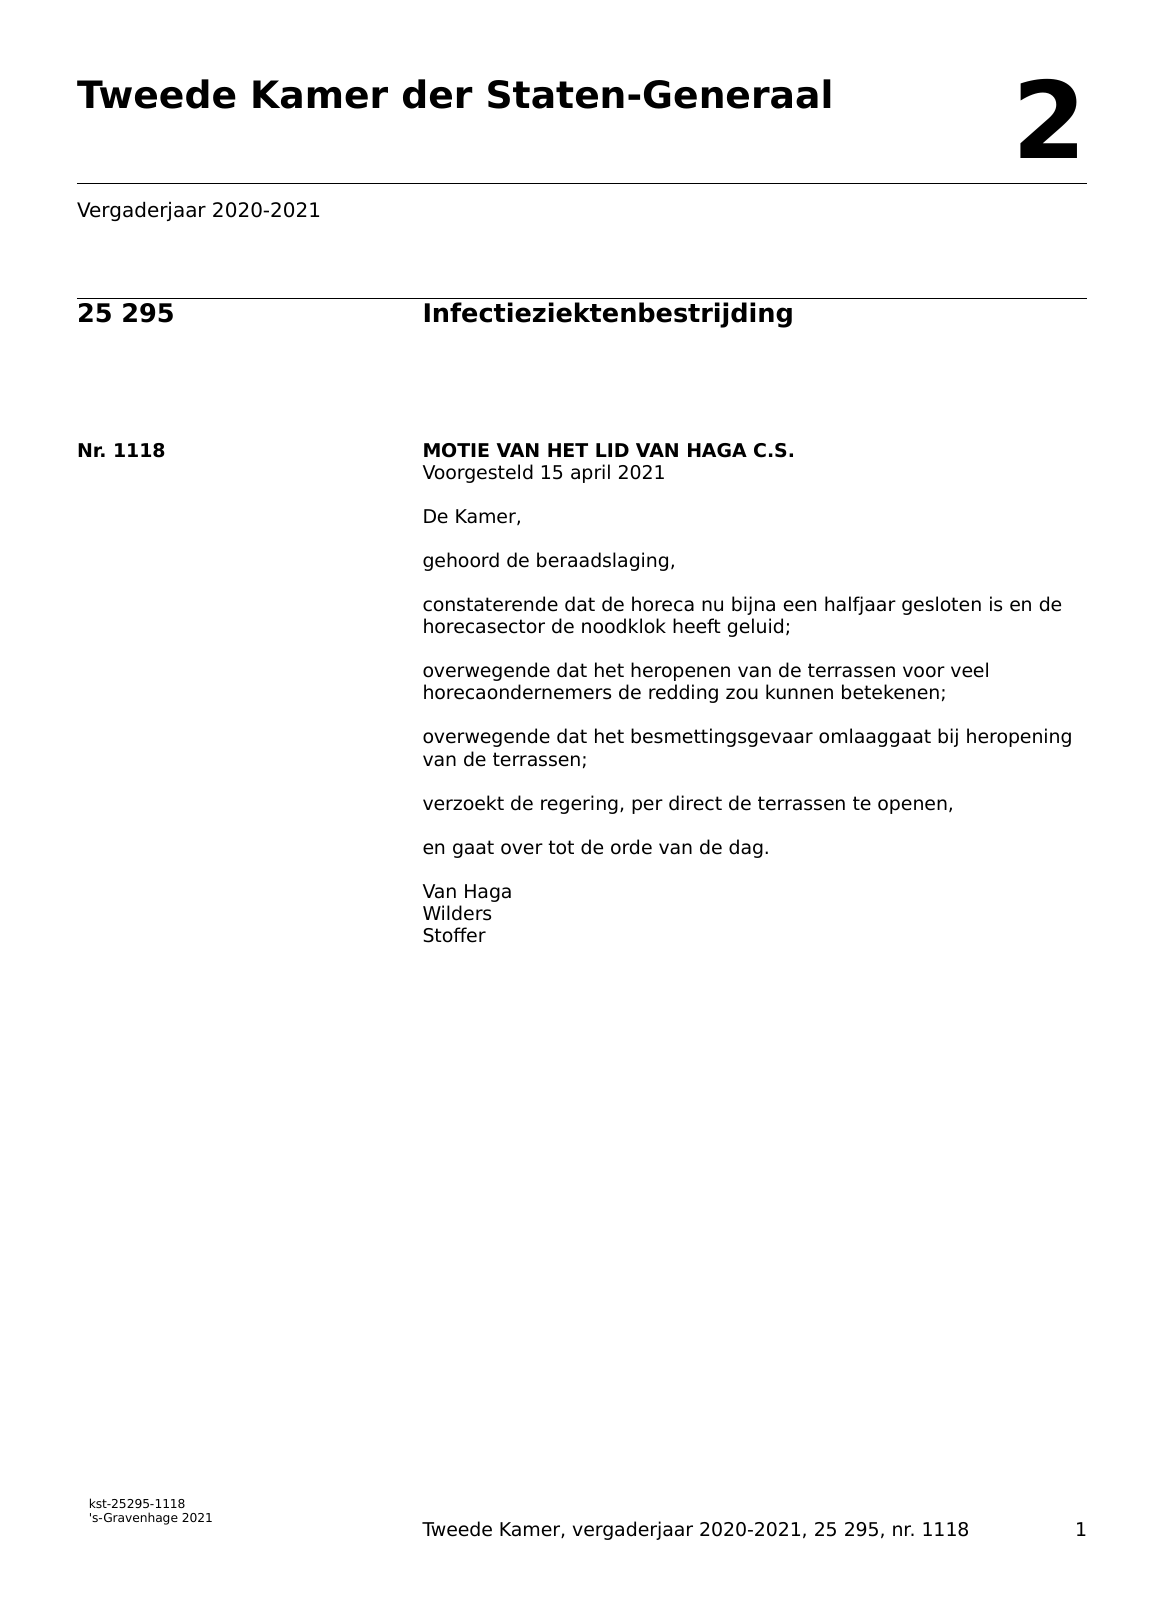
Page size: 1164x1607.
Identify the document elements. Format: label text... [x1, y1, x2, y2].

subtitle Nr. 1118 MOTIE VAN HET LID VAN HAGA C.S. [77, 440, 1087, 462]
text overwegende dat het besmettingsgevaar omlaaggaat bij heropening van de terrassen; [422, 726, 1087, 770]
text Voorgesteld 15 april 2021 [422, 462, 1087, 484]
table_header 2 [886, 59, 1087, 183]
text en gaat over tot de orde van de dag. [422, 837, 1087, 859]
text constaterende dat de horeca nu bijna een halfjaar gesloten is en de horecasector de noodklok heeft geluid; [422, 594, 1087, 638]
text De Kamer, [422, 506, 1087, 528]
table_cell Vergaderjaar 2020-2021 [77, 184, 1087, 298]
text overwegende dat het heropenen van de terrassen voor veel horecaondernemers de redding zou kunnen betekenen; [422, 660, 1087, 704]
text kst-25295-1118 [88, 1497, 323, 1511]
text Stoffer [422, 925, 1087, 947]
text 's-Gravenhage 2021 [88, 1511, 323, 1525]
text Van Haga [422, 881, 1087, 903]
text Wilders [422, 903, 1087, 925]
text verzoekt de regering, per direct de terrassen te openen, [422, 793, 1087, 814]
subtitle 25 295 Infectieziektenbestrijding [77, 299, 1087, 329]
text gehoord de beraadslaging, [422, 550, 1087, 572]
table_header Tweede Kamer der Staten-Generaal [77, 59, 886, 183]
